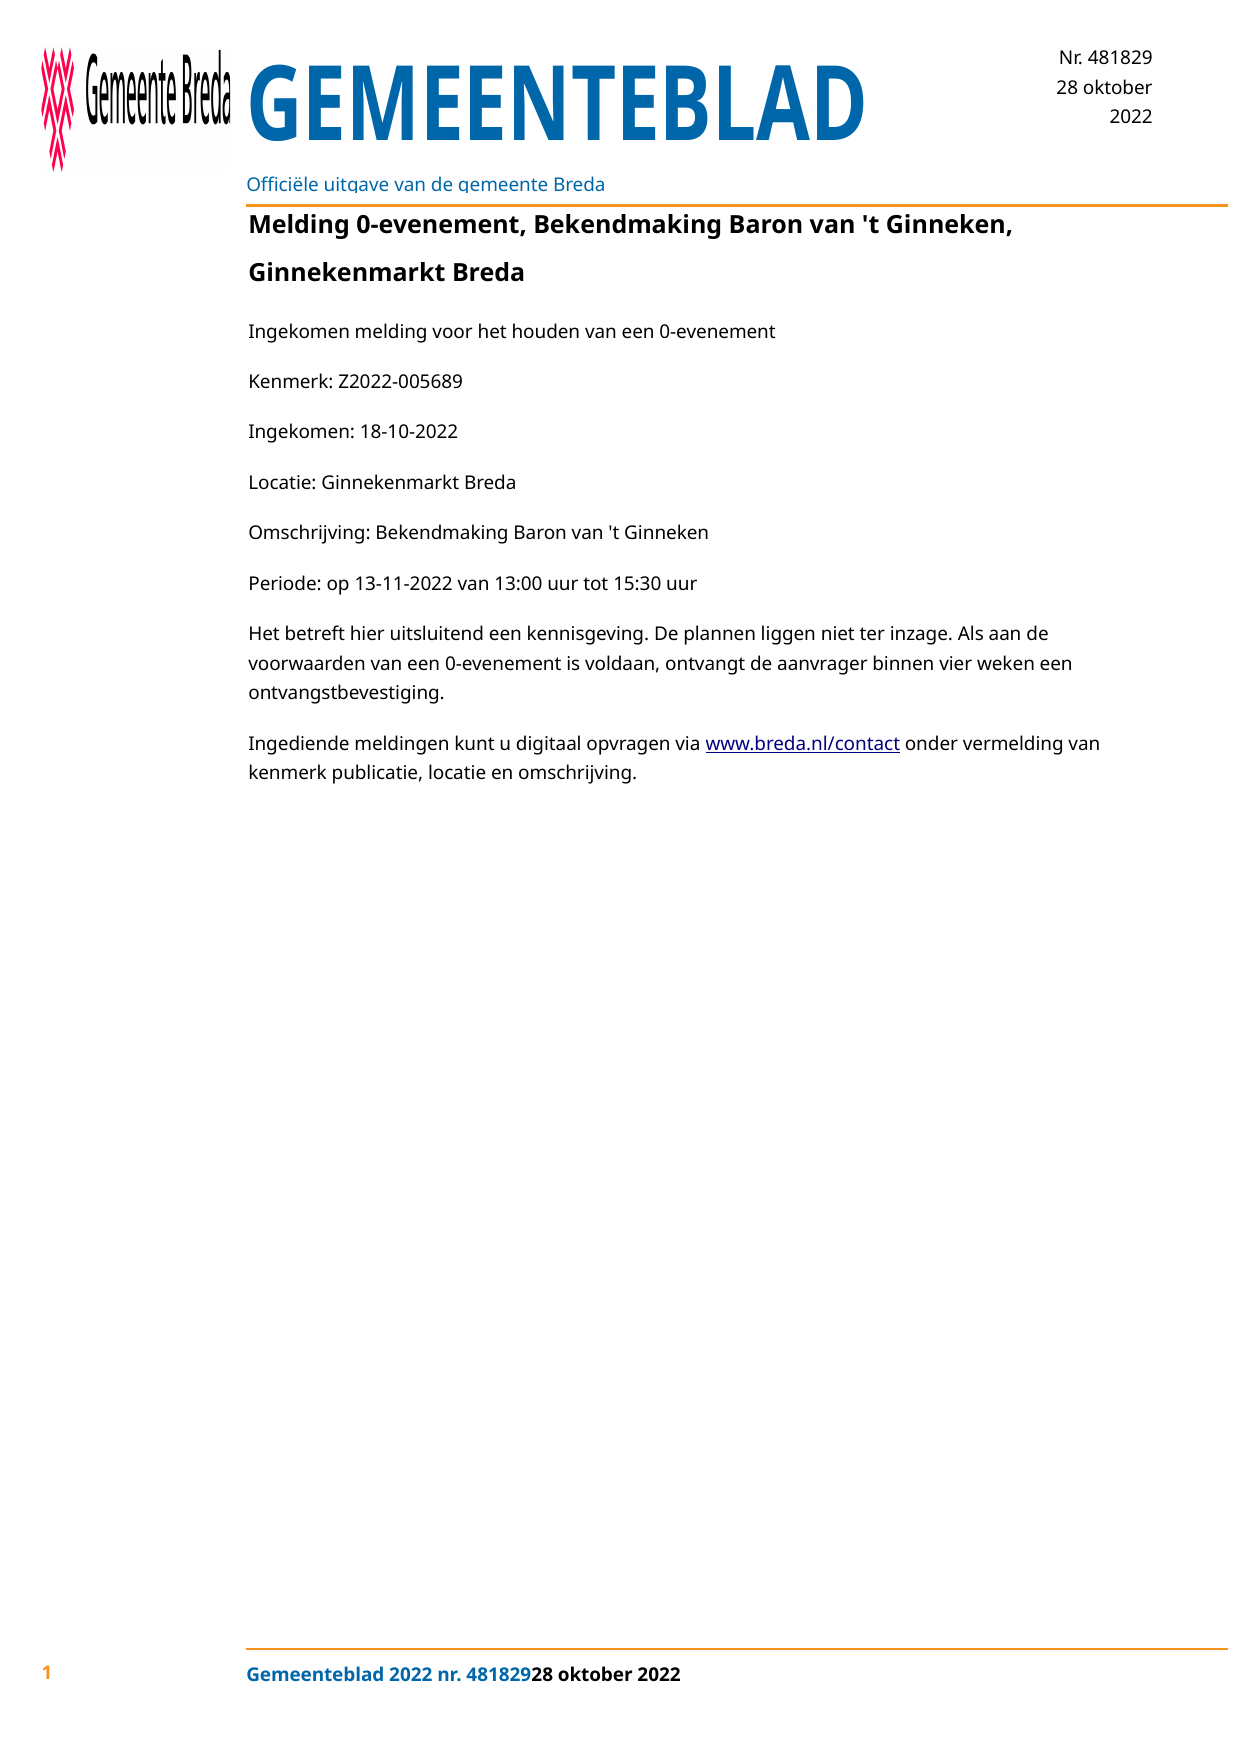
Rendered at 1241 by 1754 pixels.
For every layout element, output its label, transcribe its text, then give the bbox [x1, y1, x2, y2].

text Ingediende meldingen kunt u digitaal opvragen via www.breda.nl/contact onder vermelding van kenmerk publicatie, locatie en omschrijving. [248, 730, 1152, 785]
picture [41, 47, 231, 172]
text Het betreft hier uitsluitend een kennisgeving. De plannen liggen niet ter inzage. Als aan de voorwaarden van een 0-evenement is voldaan, ontvangt de aanvrager binnen vier weken een ontvangstbevestiging. [248, 620, 1152, 705]
text Periode: op 13-11-2022 van 13:00 uur tot 15:30 uur [248, 570, 1152, 596]
text Ingekomen: 18-10-2022 [248, 419, 1152, 444]
text Ingekomen melding voor het houden van een 0-evenement [248, 318, 1152, 344]
text Melding 0-evenement, Bekendmaking Baron van 't Ginneken, Ginnekenmarkt Breda [248, 207, 1152, 288]
text Locatie: Ginnekenmarkt Breda [248, 469, 1152, 495]
text Omschrijving: Bekendmaking Baron van 't Ginneken [248, 519, 1152, 545]
text Kenmerk: Z2022-005689 [248, 368, 1152, 394]
